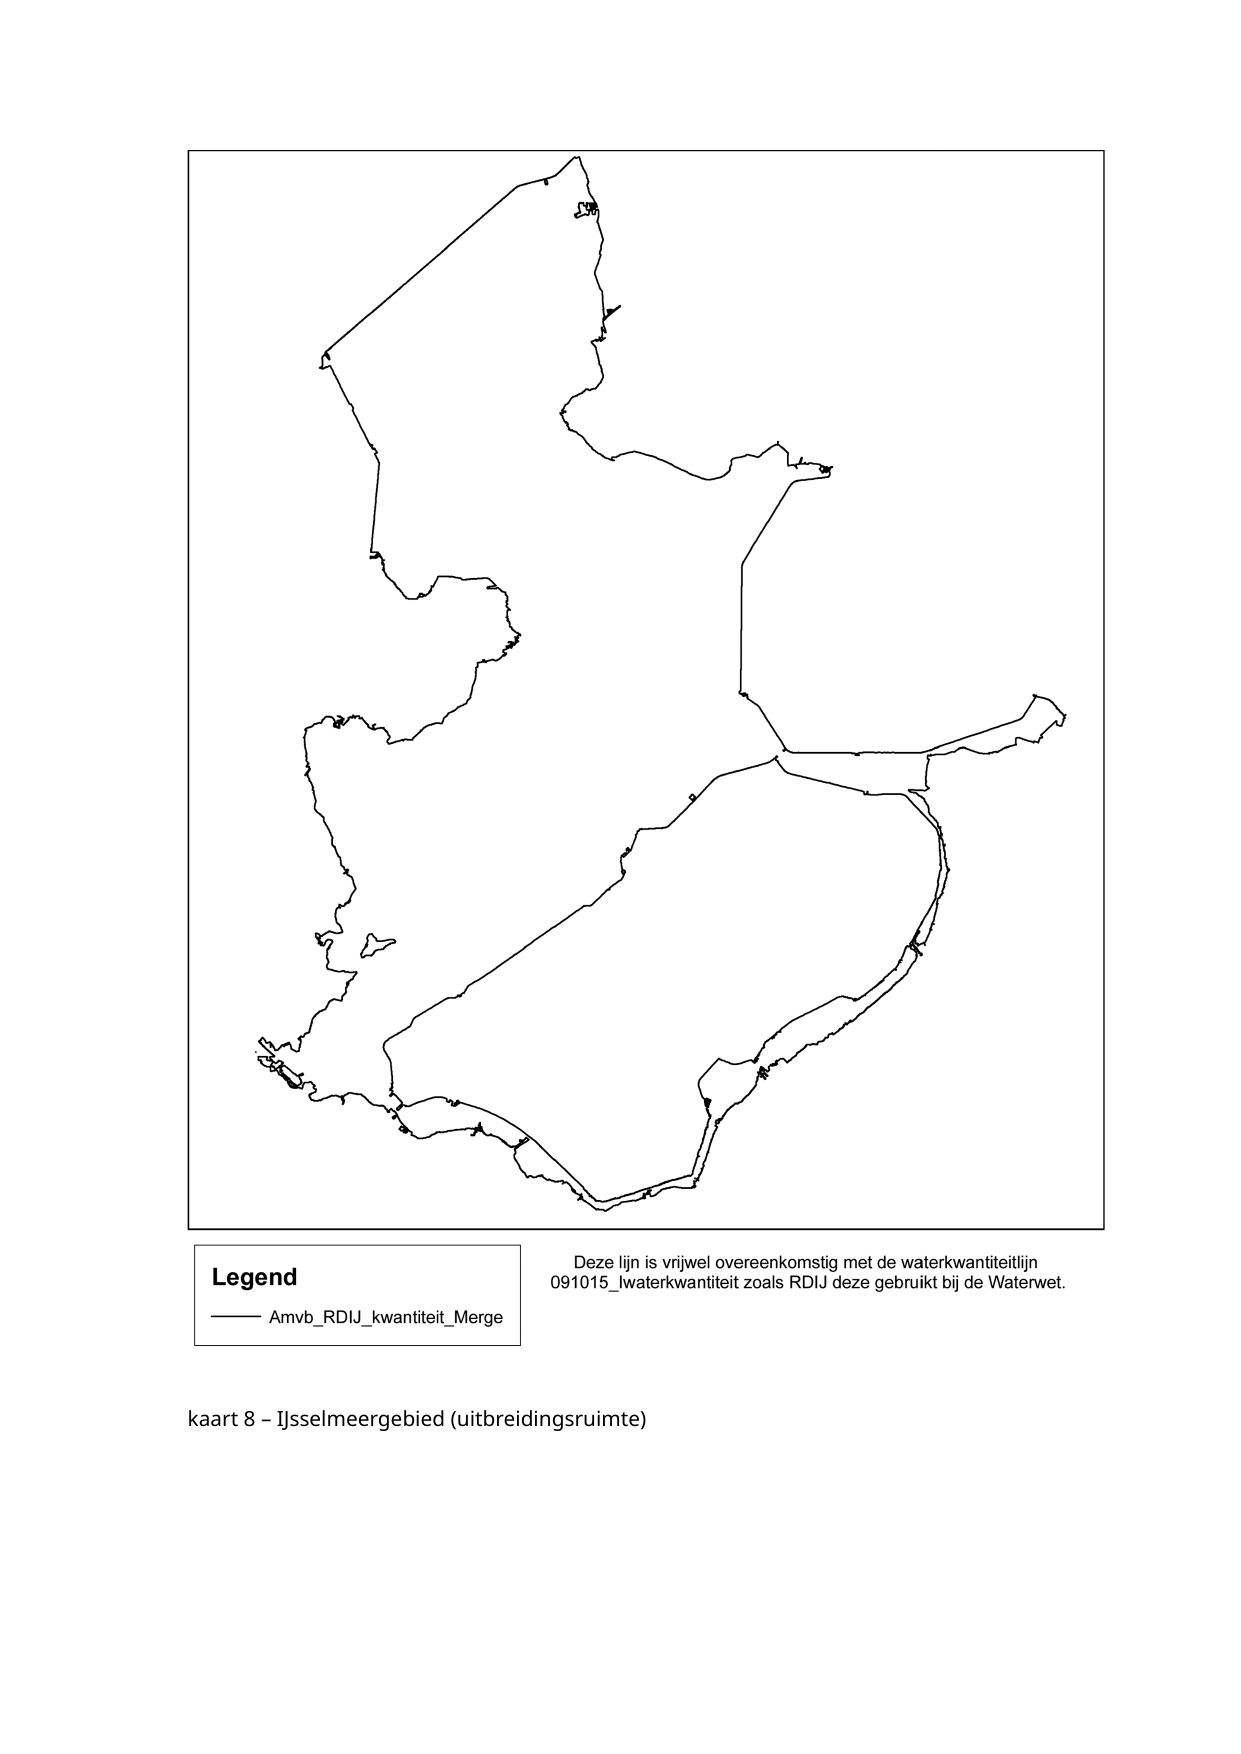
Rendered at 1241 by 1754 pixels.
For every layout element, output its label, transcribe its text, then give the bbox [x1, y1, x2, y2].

picture [187, 150, 1105, 1346]
text kaart 8 – IJsselmeergebied (uitbreidingsruimte) [187, 1404, 1053, 1432]
